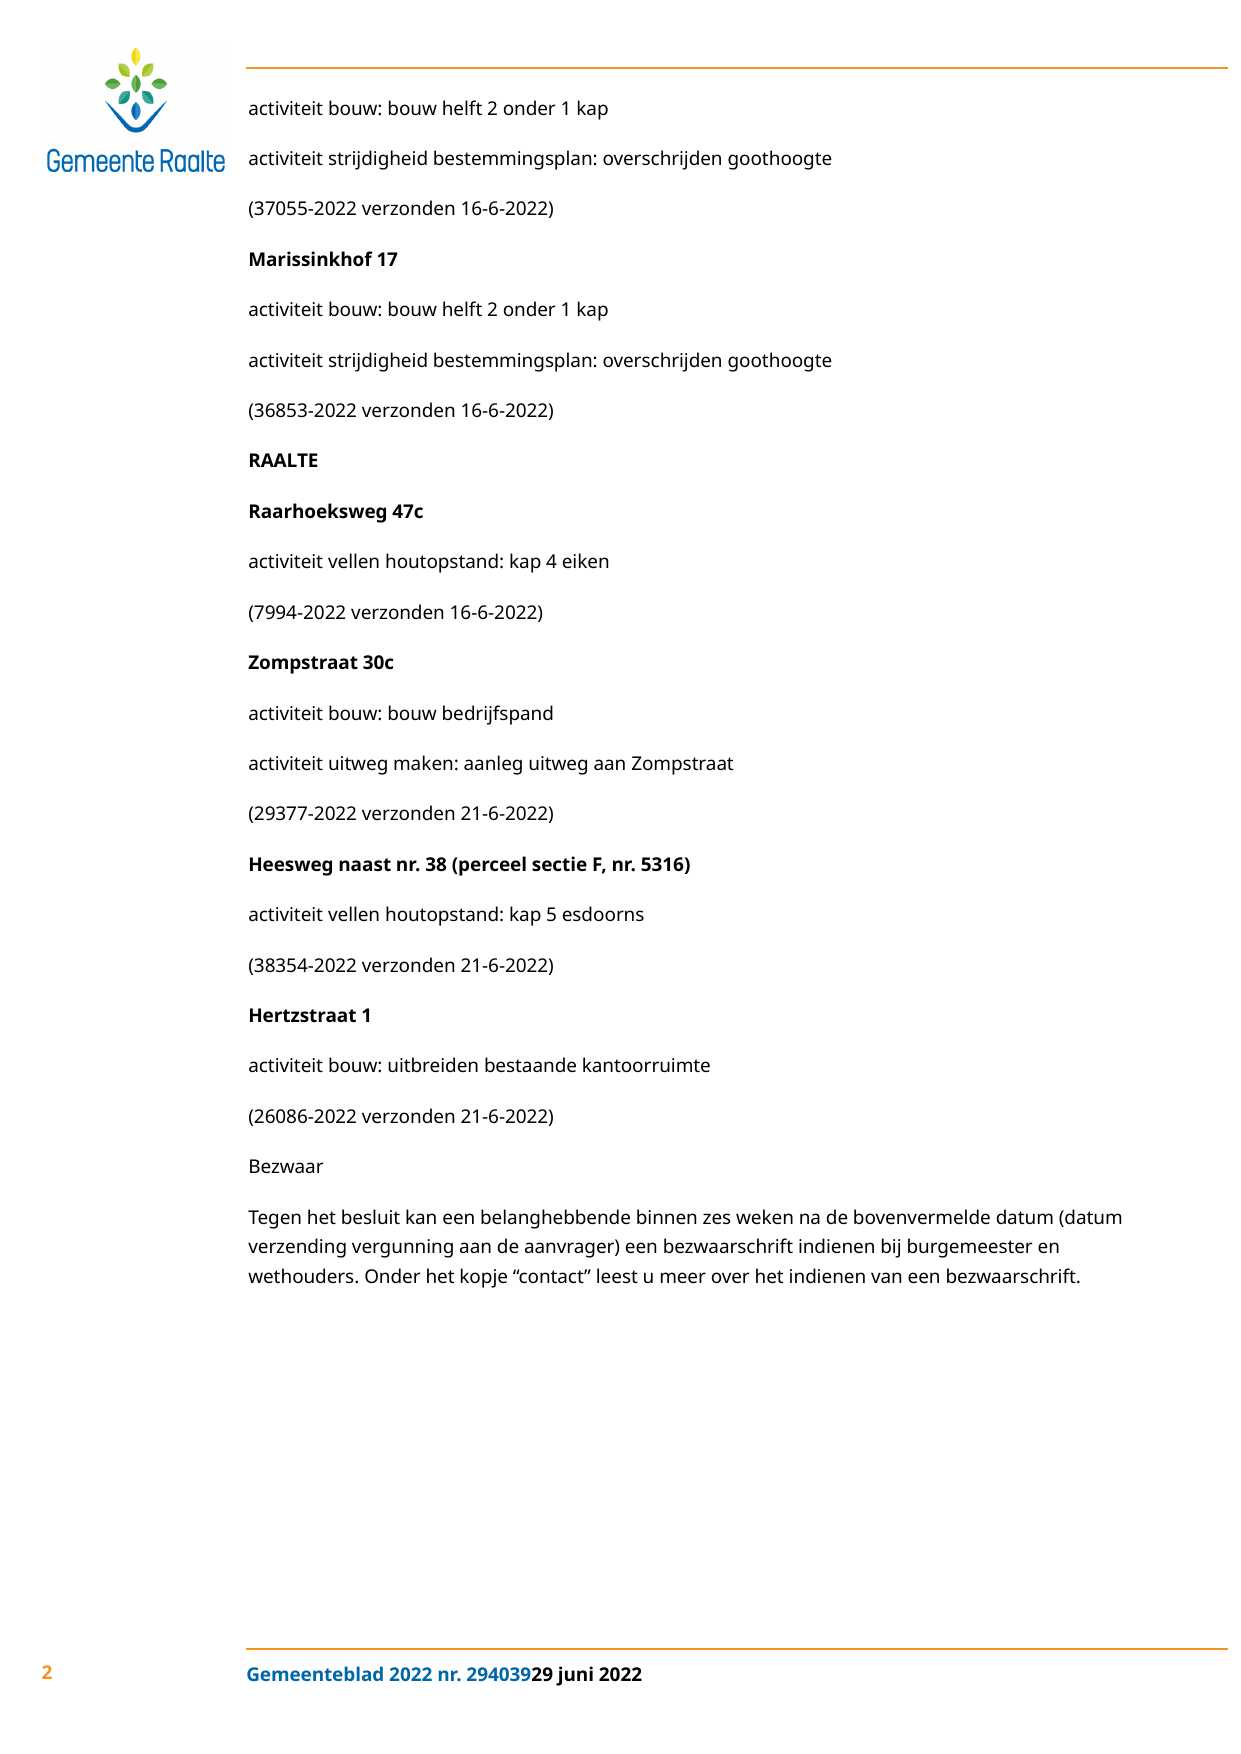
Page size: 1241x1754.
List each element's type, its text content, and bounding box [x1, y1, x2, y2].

text Raarhoeksweg 47c [248, 498, 1152, 524]
text activiteit bouw: bouw helft 2 onder 1 kap [248, 296, 1152, 322]
text (37055-2022 verzonden 16-6-2022) [248, 196, 1152, 221]
text activiteit vellen houtopstand: kap 5 esdoorns [248, 901, 1152, 927]
text Hertzstraat 1 [248, 1002, 1152, 1028]
text RAALTE [248, 448, 1152, 473]
text activiteit bouw: bouw bedrijfspand [248, 700, 1152, 726]
text activiteit uitweg maken: aanleg uitweg aan Zompstraat [248, 750, 1152, 776]
text activiteit bouw: bouw helft 2 onder 1 kap [248, 95, 1152, 121]
text Tegen het besluit kan een belanghebbende binnen zes weken na de bovenvermelde datum (datum verzending vergunning aan de aanvrager) een bezwaarschrift indienen bij burgemeester en wethouders. Onder het kopje “contact” leest u meer over het indienen van een bezwaarschrift. [248, 1204, 1152, 1289]
text activiteit strijdigheid bestemmingsplan: overschrijden goothoogte [248, 145, 1152, 171]
text (36853-2022 verzonden 16-6-2022) [248, 397, 1152, 423]
text (38354-2022 verzonden 21-6-2022) [248, 952, 1152, 978]
picture [41, 47, 231, 172]
text (29377-2022 verzonden 21-6-2022) [248, 801, 1152, 826]
text Zompstraat 30c [248, 649, 1152, 675]
text Marissinkhof 17 [248, 246, 1152, 272]
text activiteit strijdigheid bestemmingsplan: overschrijden goothoogte [248, 347, 1152, 373]
text activiteit bouw: uitbreiden bestaande kantoorruimte [248, 1053, 1152, 1078]
text (26086-2022 verzonden 21-6-2022) [248, 1103, 1152, 1129]
text activiteit vellen houtopstand: kap 4 eiken [248, 548, 1152, 574]
text Bezwaar [248, 1153, 1152, 1179]
text (7994-2022 verzonden 16-6-2022) [248, 599, 1152, 625]
text Heesweg naast nr. 38 (perceel sectie F, nr. 5316) [248, 851, 1152, 877]
